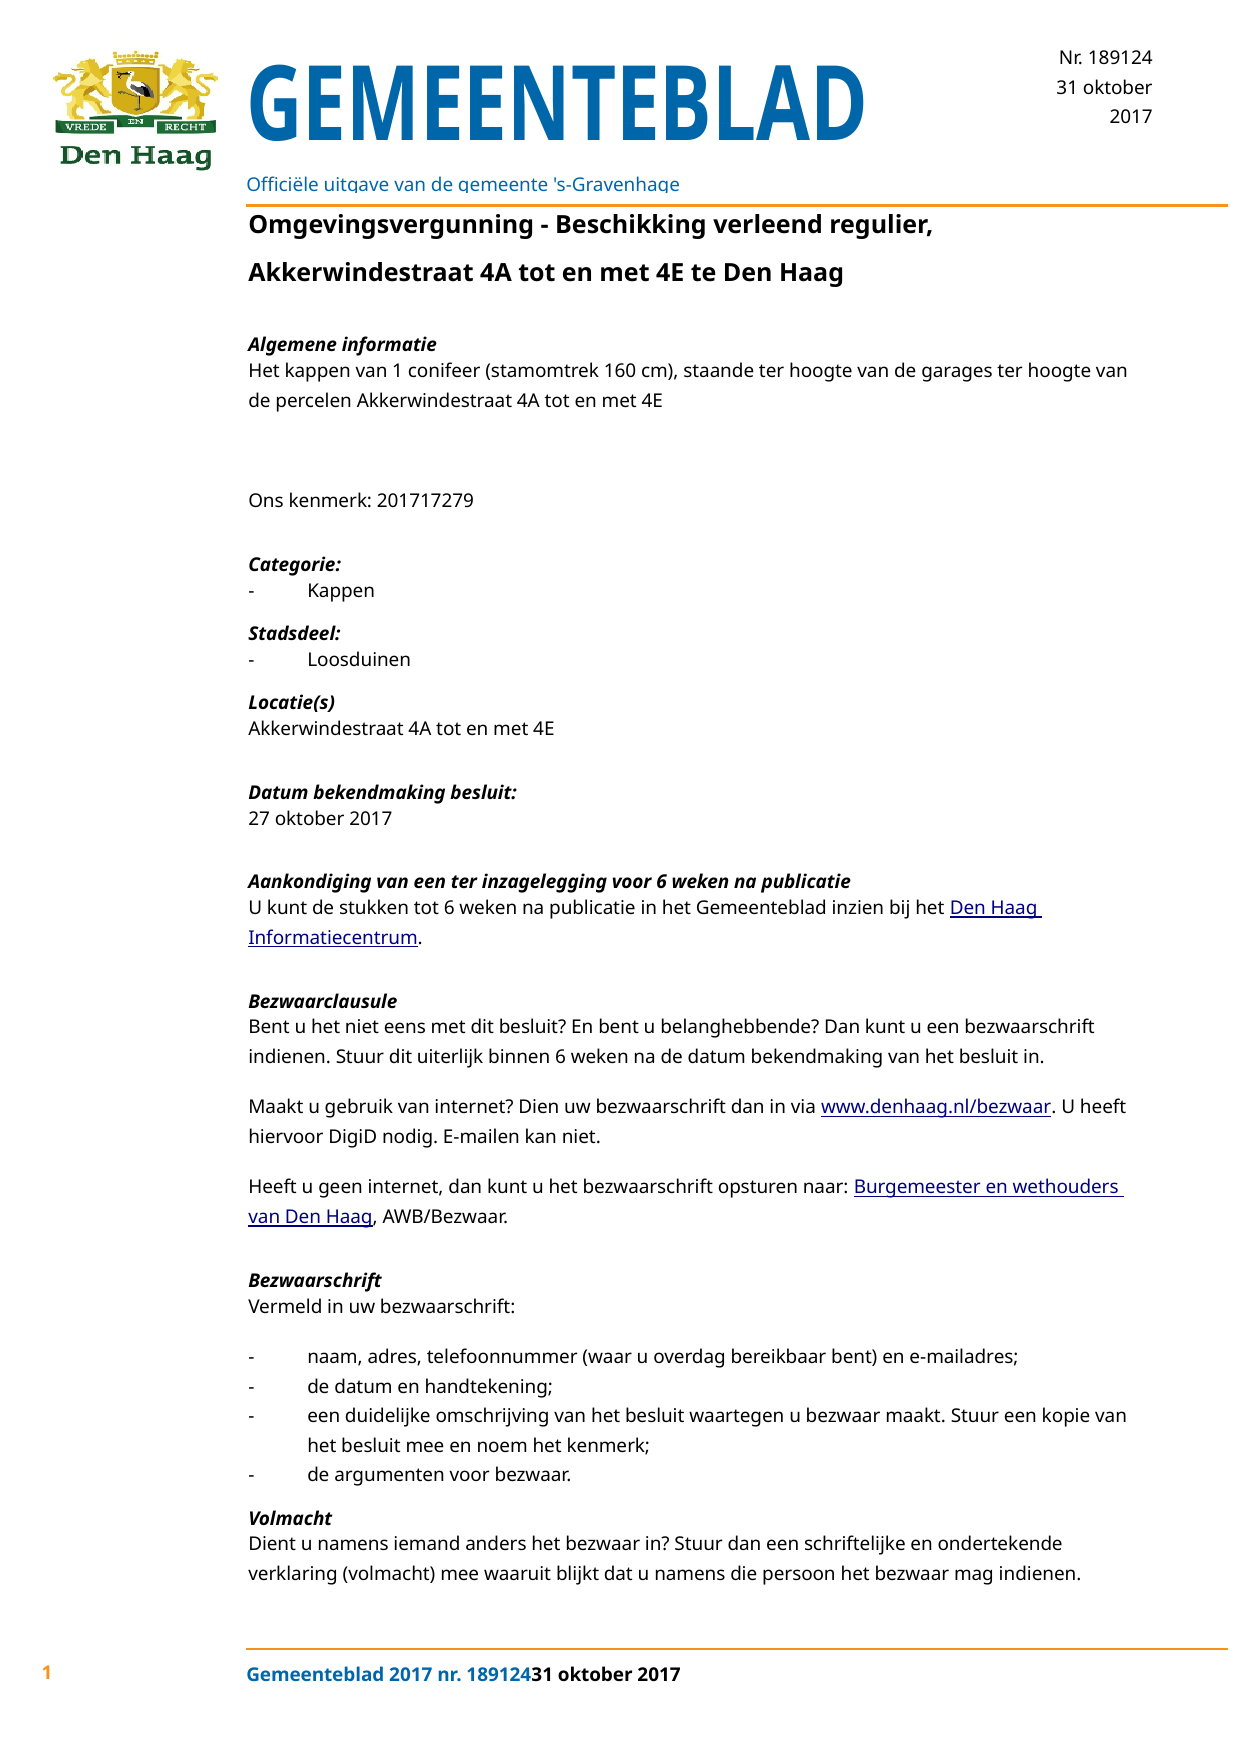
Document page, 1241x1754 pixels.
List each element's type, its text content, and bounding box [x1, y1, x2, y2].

text Algemene informatie [248, 331, 1152, 357]
text Maakt u gebruik van internet? Dien uw bezwaarschrift dan in via www.denhaag.nl/bezwaar. U heeft hiervoor DigiD nodig. E-mailen kan niet. [248, 1094, 1152, 1149]
text Stadsdeel: [248, 620, 1152, 646]
text Datum bekendmaking besluit: [248, 779, 1152, 805]
text Dient u namens iemand anders het bezwaar in? Stuur dan een schriftelijke en ondertekende verklaring (volmacht) mee waaruit blijkt dat u namens die persoon het bezwaar mag indienen. [248, 1531, 1152, 1586]
list de datum en handtekening; [248, 1373, 1152, 1399]
list naam, adres, telefoonnummer (waar u overdag bereikbaar bent) en e-mailadres; [248, 1343, 1152, 1369]
text Omgevingsvergunning - Beschikking verleend regulier, Akkerwindestraat 4A tot en met 4E te Den Haag [248, 207, 1152, 288]
text 27 oktober 2017 [248, 805, 1152, 830]
text Bent u het niet eens met dit besluit? En bent u belanghebbende? Dan kunt u een bezwaarschrift indienen. Stuur dit uiterlijk binnen 6 weken na de datum bekendmaking van het besluit in. [248, 1014, 1152, 1069]
list een duidelijke omschrijving van het besluit waartegen u bezwaar maakt. Stuur een kopie van het besluit mee en noem het kenmerk; [248, 1402, 1152, 1458]
text Locatie(s) [248, 689, 1152, 715]
list Loosduinen [248, 646, 1152, 672]
text Categorie: [248, 552, 1152, 577]
text Het kappen van 1 conifeer (stamomtrek 160 cm), staande ter hoogte van de garages ter hoogte van de percelen Akkerwindestraat 4A tot en met 4E [248, 357, 1152, 412]
list de argumenten voor bezwaar. [248, 1462, 1152, 1487]
picture [41, 47, 231, 172]
list Kappen [248, 577, 1152, 603]
text Heeft u geen internet, dan kunt u het bezwaarschrift opsturen naar: Burgemeester en wethouders van Den Haag, AWB/Bezwaar. [248, 1174, 1152, 1229]
text Bezwaarclausule [248, 988, 1152, 1014]
text U kunt de stukken tot 6 weken na publicatie in het Gemeenteblad inzien bij het Den Haag Informatiecentrum. [248, 894, 1152, 950]
text Volmacht [248, 1505, 1152, 1531]
text Akkerwindestraat 4A tot en met 4E [248, 715, 1152, 741]
text Vermeld in uw bezwaarschrift: [248, 1293, 1152, 1319]
text Aankondiging van een ter inzagelegging voor 6 weken na publicatie [248, 869, 1152, 894]
text Bezwaarschrift [248, 1267, 1152, 1293]
text Ons kenmerk: 201717279 [248, 488, 1152, 513]
